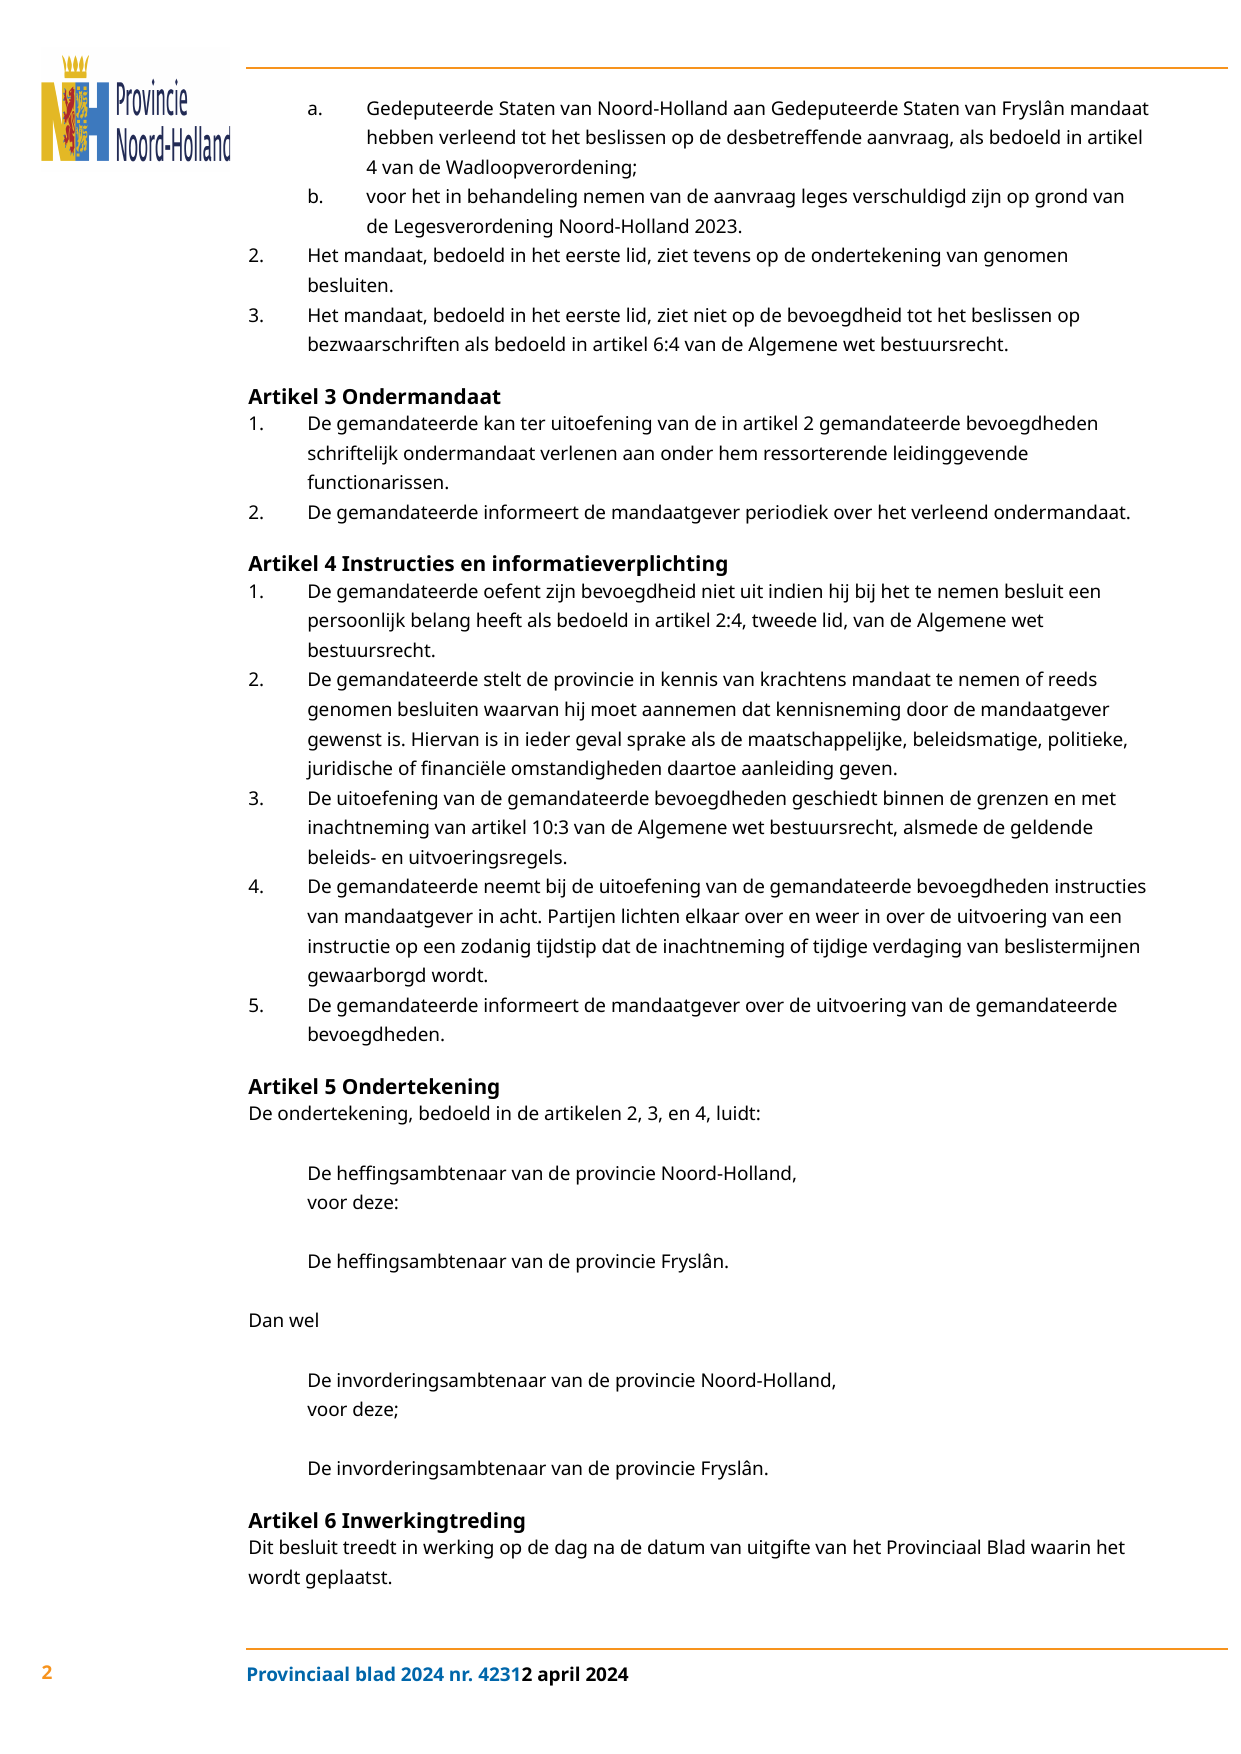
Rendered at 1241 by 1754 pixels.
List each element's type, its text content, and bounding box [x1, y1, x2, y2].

picture [41, 47, 231, 172]
list De invorderingsambtenaar van de provincie Fryslân. [248, 1456, 1152, 1481]
text Artikel 4 Instructies en informatieverplichting [248, 549, 1152, 578]
list De gemandateerde oefent zijn bevoegdheid niet uit indien hij bij het te nemen besluit een persoonlijk belang heeft als bedoeld in artikel 2:4, tweede lid, van de Algemene wet bestuursrecht. [248, 578, 1152, 663]
list De invorderingsambtenaar van de provincie Noord-Holland, [248, 1367, 1152, 1392]
list De gemandateerde kan ter uitoefening van de in artikel 2 gemandateerde bevoegdheden schriftelijk ondermandaat verlenen aan onder hem ressorterende leidinggevende functionarissen. [248, 410, 1152, 495]
list De gemandateerde stelt de provincie in kennis van krachtens mandaat te nemen of reeds genomen besluiten waarvan hij moet aannemen dat kennisneming door de mandaatgever gewenst is. Hiervan is in ieder geval sprake als de maatschappelijke, beleidsmatige, politieke, juridische of financiële omstandigheden daartoe aanleiding geven. [248, 667, 1152, 781]
text Artikel 5 Ondertekening [248, 1072, 1152, 1101]
text Artikel 6 Inwerkingtreding [248, 1506, 1152, 1534]
list De gemandateerde informeert de mandaatgever over de uitvoering van de gemandateerde bevoegdheden. [248, 992, 1152, 1047]
text De ondertekening, bedoeld in de artikelen 2, 3, en 4, luidt: [248, 1101, 1152, 1126]
list De heffingsambtenaar van de provincie Fryslân. [248, 1248, 1152, 1274]
list voor deze: [248, 1189, 1152, 1215]
text Dan wel [248, 1308, 1152, 1333]
list De gemandateerde neemt bij de uitoefening van de gemandateerde bevoegdheden instructies van mandaatgever in acht. Partijen lichten elkaar over en weer in over de uitvoering van een instructie op een zodanig tijdstip dat de inachtneming of tijdige verdaging van beslistermijnen gewaarborgd wordt. [248, 874, 1152, 988]
list De heffingsambtenaar van de provincie Noord-Holland, [248, 1160, 1152, 1185]
list Gedeputeerde Staten van Noord-Holland aan Gedeputeerde Staten van Fryslân mandaat hebben verleend tot het beslissen op de desbetreffende aanvraag, als bedoeld in artikel 4 van de Wadloopverordening; [307, 95, 1152, 180]
list De uitoefening van de gemandateerde bevoegdheden geschiedt binnen de grenzen en met inachtneming van artikel 10:3 van de Algemene wet bestuursrecht, alsmede de geldende beleids- en uitvoeringsregels. [248, 785, 1152, 870]
text Artikel 3 Ondermandaat [248, 382, 1152, 410]
list Het mandaat, bedoeld in het eerste lid, ziet tevens op de ondertekening van genomen besluiten. [248, 243, 1152, 298]
list De gemandateerde informeert de mandaatgever periodiek over het verleend ondermandaat. [248, 499, 1152, 525]
list voor deze; [248, 1396, 1152, 1422]
list voor het in behandeling nemen van de aanvraag leges verschuldigd zijn op grond van de Legesverordening Noord-Holland 2023. [307, 183, 1152, 239]
text Dit besluit treedt in werking op de dag na de datum van uitgifte van het Provinciaal Blad waarin het wordt geplaatst. [248, 1534, 1152, 1590]
list Het mandaat, bedoeld in het eerste lid, ziet niet op de bevoegdheid tot het beslissen op bezwaarschriften als bedoeld in artikel 6:4 van de Algemene wet bestuursrecht. [248, 302, 1152, 357]
